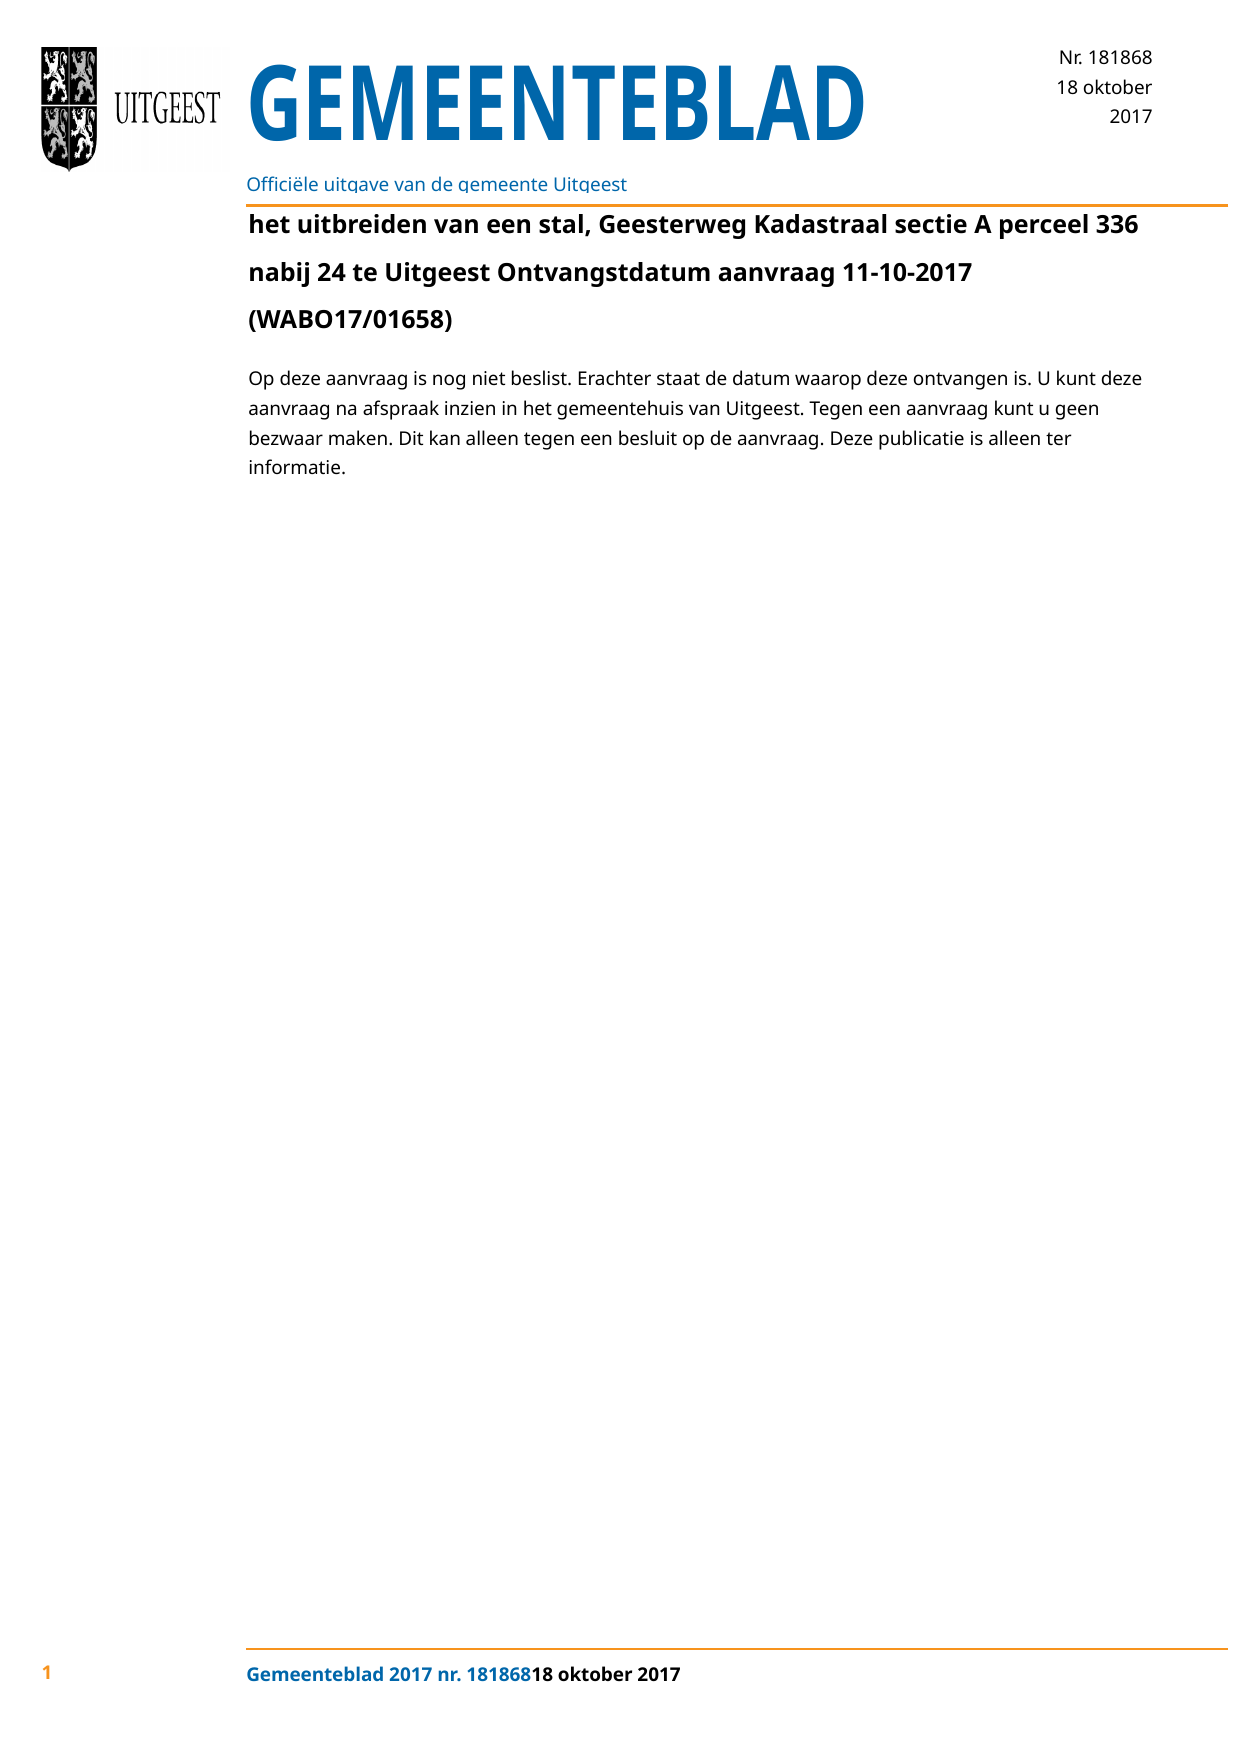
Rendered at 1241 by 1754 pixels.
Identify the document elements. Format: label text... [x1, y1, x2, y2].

picture [41, 47, 231, 172]
text Op deze aanvraag is nog niet beslist. Erachter staat de datum waarop deze ontvangen is. U kunt deze aanvraag na afspraak inzien in het gemeentehuis van Uitgeest. Tegen een aanvraag kunt u geen bezwaar maken. Dit kan alleen tegen een besluit op de aanvraag. Deze publicatie is alleen ter informatie. [248, 366, 1152, 480]
text het uitbreiden van een stal, Geesterweg Kadastraal sectie A perceel 336 nabij 24 te Uitgeest Ontvangstdatum aanvraag 11-10-2017 (WABO17/01658) [248, 207, 1152, 336]
